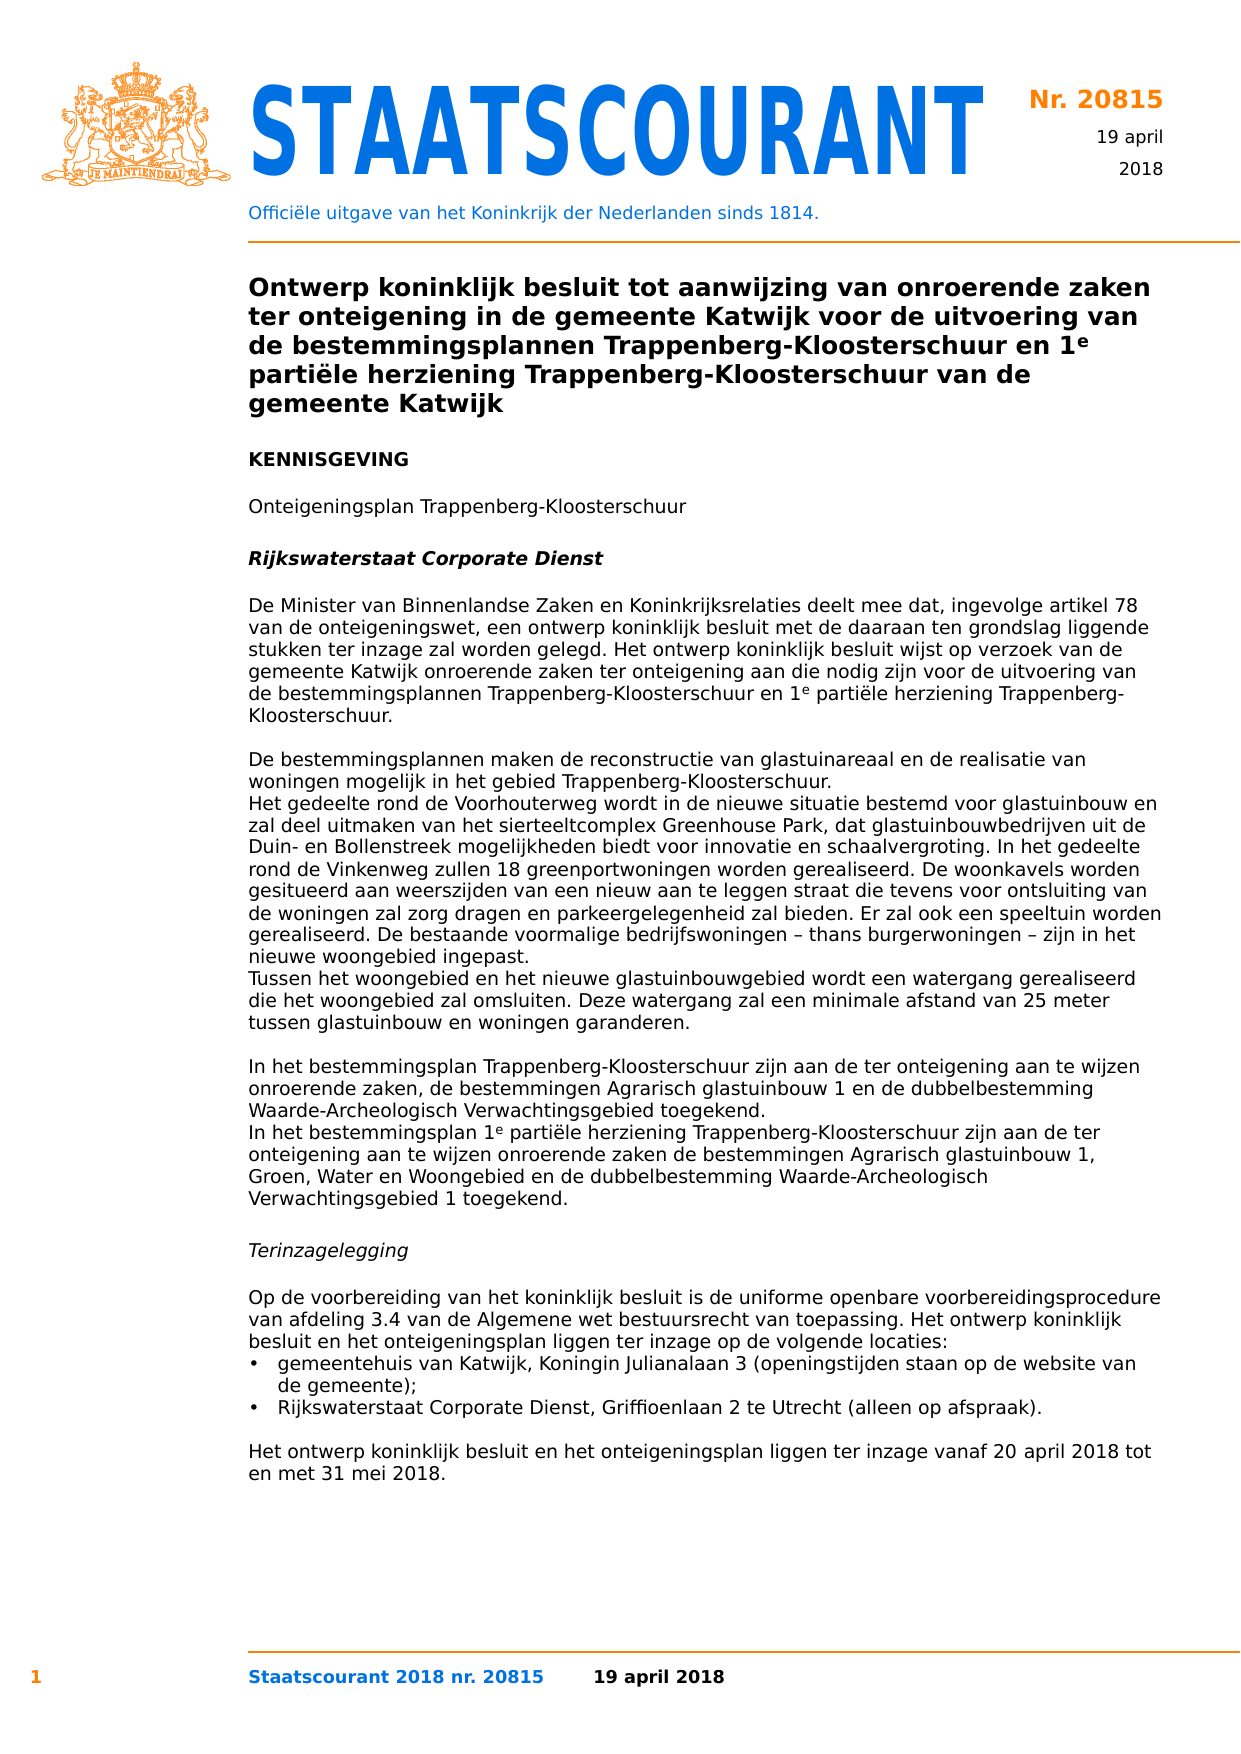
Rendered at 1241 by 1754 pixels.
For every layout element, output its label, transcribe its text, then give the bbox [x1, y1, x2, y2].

text De Minister van Binnenlandse Zaken en Koninkrijksrelaties deelt mee dat, ingevolge artikel 78 van de onteigeningswet, een ontwerp koninklijk besluit met de daaraan ten grondslag liggende stukken ter inzage zal worden gelegd. Het ontwerp koninklijk besluit wijst op verzoek van de gemeente Katwijk onroerende zaken ter onteigening aan die nodig zijn voor de uitvoering van de bestemmingsplannen Trappenberg-Kloosterschuur en 1e partiële herziening Trappenberg-Kloosterschuur. [248, 595, 1163, 727]
text Het gedeelte rond de Voorhouterweg wordt in de nieuwe situatie bestemd voor glastuinbouw en zal deel uitmaken van het sierteeltcomplex Greenhouse Park, dat glastuinbouwbedrijven uit de Duin- en Bollenstreek mogelijkheden biedt voor innovatie en schaalvergroting. In het gedeelte rond de Vinkenweg zullen 18 greenportwoningen worden gerealiseerd. De woonkavels worden gesitueerd aan weerszijden van een nieuw aan te leggen straat die tevens voor ontsluiting van de woningen zal zorg dragen en parkeergelegenheid zal bieden. Er zal ook een speeltuin worden gerealiseerd. De bestaande voormalige bedrijfswoningen – thans burgerwoningen – zijn in het nieuwe woongebied ingepast. [248, 792, 1163, 968]
table_header [25, 62, 248, 241]
text In het bestemmingsplan 1e partiële herziening Trappenberg-Kloosterschuur zijn aan de ter onteigening aan te wijzen onroerende zaken de bestemmingen Agrarisch glastuinbouw 1, Groen, Water en Woongebied en de dubbelbestemming Waarde-Archeologisch Verwachtingsgebied 1 toegekend. [248, 1122, 1163, 1210]
text • gemeentehuis van Katwijk, Koningin Julianalaan 3 (openingstijden staan op de website van de gemeente); [248, 1353, 1163, 1397]
text In het bestemmingsplan Trappenberg-Kloosterschuur zijn aan de ter onteigening aan te wijzen onroerende zaken, de bestemmingen Agrarisch glastuinbouw 1 en de dubbelbestemming Waarde-Archeologisch Verwachtingsgebied toegekend. [248, 1056, 1163, 1122]
text Onteigeningsplan Trappenberg-Kloosterschuur [248, 496, 1163, 518]
subtitle Ontwerp koninklijk besluit tot aanwijzing van onroerende zaken ter onteigening in de gemeente Katwijk voor de uitvoering van de bestemmingsplannen Trappenberg-Kloosterschuur en 1e partiële herziening Trappenberg-Kloosterschuur van de gemeente Katwijk [248, 273, 1163, 419]
text Op de voorbereiding van het koninklijk besluit is de uniforme openbare voorbereidingsprocedure van afdeling 3.4 van de Algemene wet bestuursrecht van toepassing. Het ontwerp koninklijk besluit en het onteigeningsplan liggen ter inzage op de volgende locaties: [248, 1287, 1163, 1353]
subtitle KENNISGEVING [248, 449, 1163, 471]
text Tussen het woongebied en het nieuwe glastuinbouwgebied wordt een watergang gerealiseerd die het woongebied zal omsluiten. Deze watergang zal een minimale afstand van 25 meter tussen glastuinbouw en woningen garanderen. [248, 968, 1163, 1034]
subtitle Terinzagelegging [248, 1240, 1163, 1262]
table_header STAATSCOURANT [248, 62, 998, 203]
table_cell Officiële uitgave van het Koninkrijk der Nederlanden sinds 1814. [248, 203, 1240, 241]
picture [41, 62, 231, 186]
table_cell 2018 [998, 153, 1240, 203]
text De bestemmingsplannen maken de reconstructie van glastuinareaal en de realisatie van woningen mogelijk in het gebied Trappenberg-Kloosterschuur. [248, 748, 1163, 792]
table_cell 19 april [998, 121, 1240, 153]
subtitle Rijkswaterstaat Corporate Dienst [248, 548, 1163, 570]
text Het ontwerp koninklijk besluit en het onteigeningsplan liggen ter inzage vanaf 20 april 2018 tot en met 31 mei 2018. [248, 1441, 1163, 1485]
table_header Nr. 20815 [998, 62, 1240, 121]
text • Rijkswaterstaat Corporate Dienst, Griffioenlaan 2 te Utrecht (alleen op afspraak). [248, 1397, 1163, 1419]
